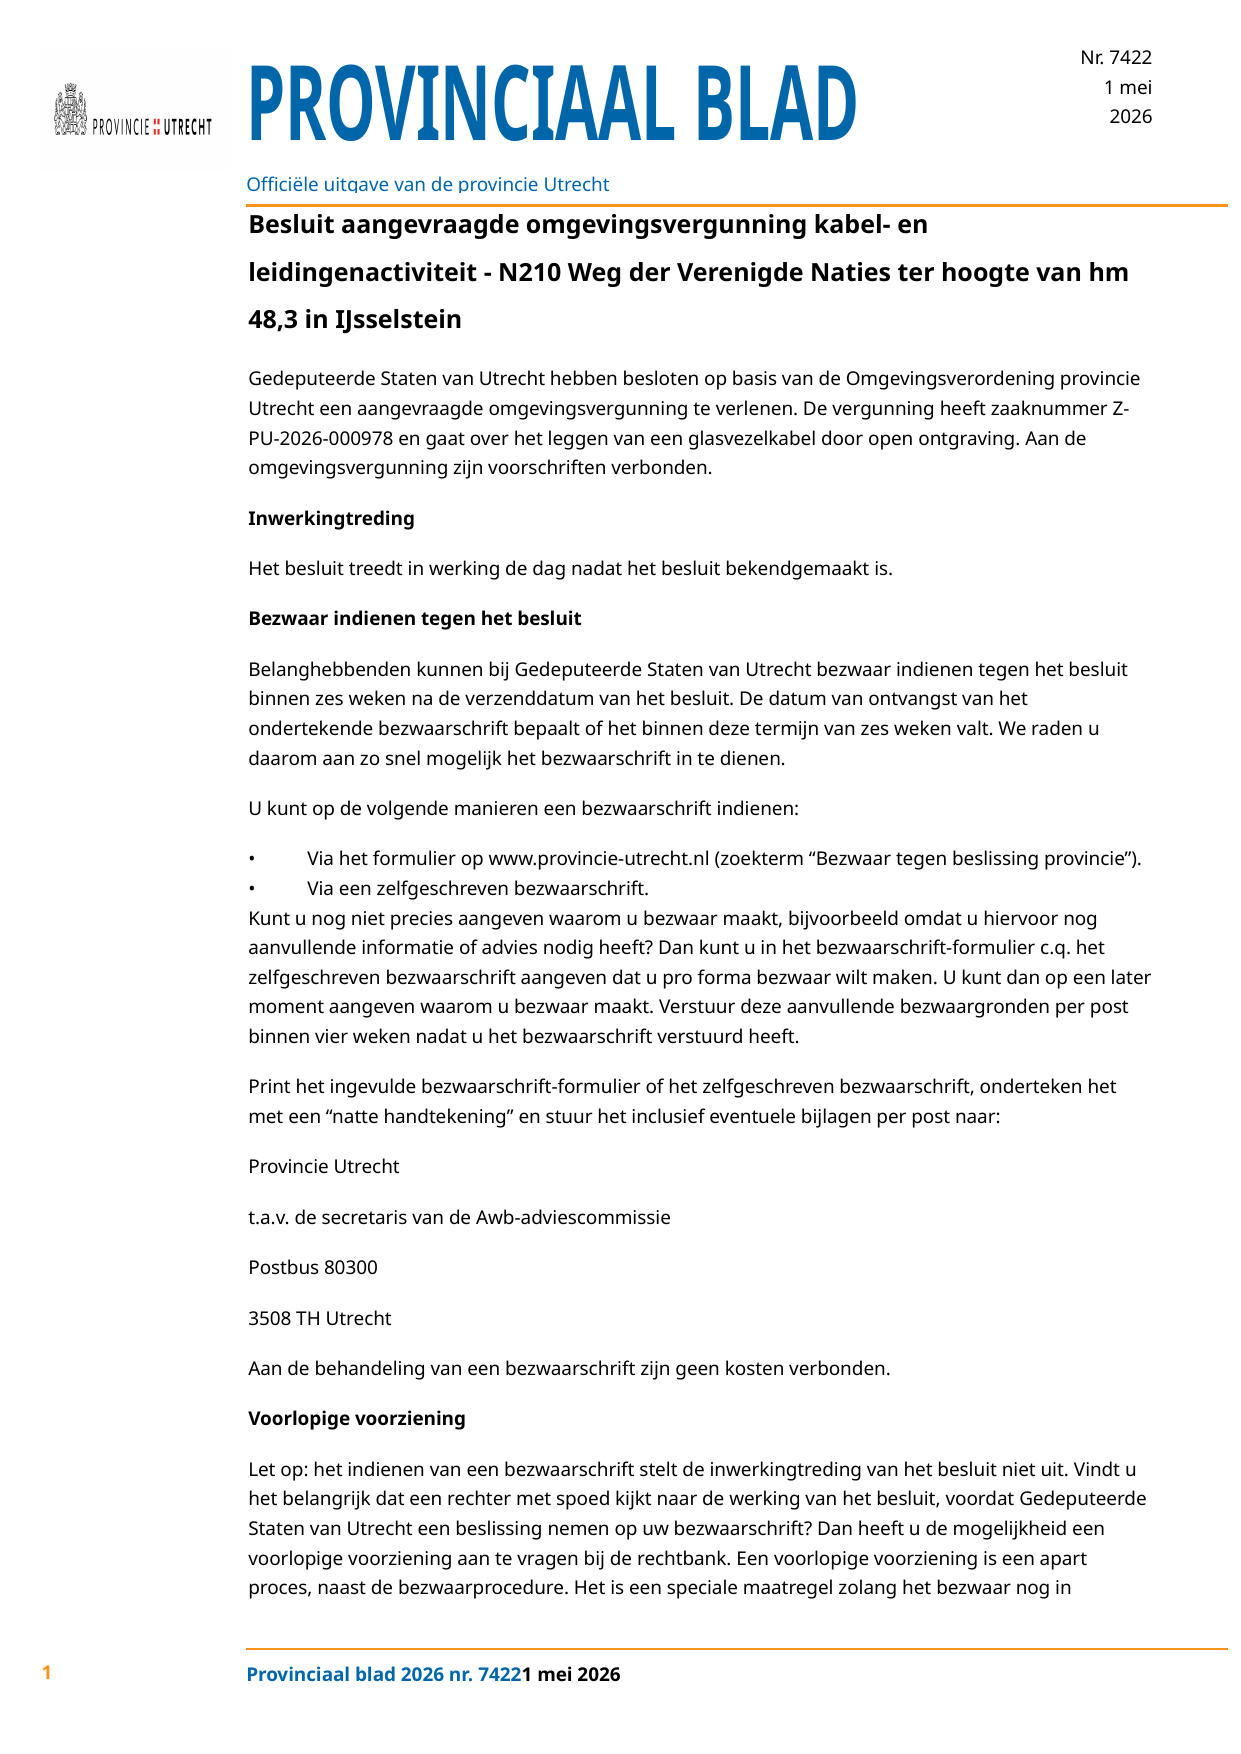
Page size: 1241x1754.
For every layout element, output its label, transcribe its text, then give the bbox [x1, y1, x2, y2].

text Aan de behandeling van een bezwaarschrift zijn geen kosten verbonden. [248, 1355, 1152, 1381]
text Voorlopige voorziening [248, 1406, 1152, 1431]
text Bezwaar indienen tegen het besluit [248, 606, 1152, 631]
text Besluit aangevraagde omgevingsvergunning kabel- en leidingenactiviteit - N210 Weg der Verenigde Naties ter hoogte van hm 48,3 in IJsselstein [248, 207, 1152, 336]
text t.a.v. de secretaris van de Awb-adviescommissie [248, 1204, 1152, 1229]
text Belanghebbenden kunnen bij Gedeputeerde Staten van Utrecht bezwaar indienen tegen het besluit binnen zes weken na de verzenddatum van het besluit. De datum van ontvangst van het ondertekende bezwaarschrift bepaalt of het binnen deze termijn van zes weken valt. We raden u daarom aan zo snel mogelijk het bezwaarschrift in te dienen. [248, 656, 1152, 770]
text Gedeputeerde Staten van Utrecht hebben besloten op basis van de Omgevingsverordening provincie Utrecht een aangevraagde omgevingsvergunning te verlenen. De vergunning heeft zaaknummer Z-PU-2026-000978 en gaat over het leggen van een glasvezelkabel door open ontgraving. Aan de omgevingsvergunning zijn voorschriften verbonden. [248, 366, 1152, 480]
picture [41, 47, 231, 172]
text Provincie Utrecht [248, 1153, 1152, 1179]
text Let op: het indienen van een bezwaarschrift stelt de inwerkingtreding van het besluit niet uit. Vindt u het belangrijk dat een rechter met spoed kijkt naar de werking van het besluit, voordat Gedeputeerde Staten van Utrecht een beslissing nemen op uw bezwaarschrift? Dan heeft u de mogelijkheid een voorlopige voorziening aan te vragen bij de rechtbank. Een voorlopige voorziening is een apart proces, naast de bezwaarprocedure. Het is een speciale maatregel zolang het bezwaar nog in [248, 1456, 1152, 1600]
text Postbus 80300 [248, 1254, 1152, 1280]
text Print het ingevulde bezwaarschrift-formulier of het zelfgeschreven bezwaarschrift, onderteken het met een “natte handtekening” en stuur het inclusief eventuele bijlagen per post naar: [248, 1073, 1152, 1129]
text Het besluit treedt in werking de dag nadat het besluit bekendgemaakt is. [248, 555, 1152, 581]
text Inwerkingtreding [248, 505, 1152, 530]
text U kunt op de volgende manieren een bezwaarschrift indienen: [248, 795, 1152, 821]
text Kunt u nog niet precies aangeven waarom u bezwaar maakt, bijvoorbeeld omdat u hiervoor nog aanvullende informatie of advies nodig heeft? Dan kunt u in het bezwaarschrift-formulier c.q. het zelfgeschreven bezwaarschrift aangeven dat u pro forma bezwaar wilt maken. U kunt dan op een later moment aangeven waarom u bezwaar maakt. Verstuur deze aanvullende bezwaargronden per post binnen vier weken nadat u het bezwaarschrift verstuurd heeft. [248, 905, 1152, 1049]
text 3508 TH Utrecht [248, 1305, 1152, 1330]
list Via het formulier op www.provincie-utrecht.nl (zoekterm “Bezwaar tegen beslissing provincie”). [248, 846, 1152, 871]
list Via een zelfgeschreven bezwaarschrift. [248, 875, 1152, 901]
